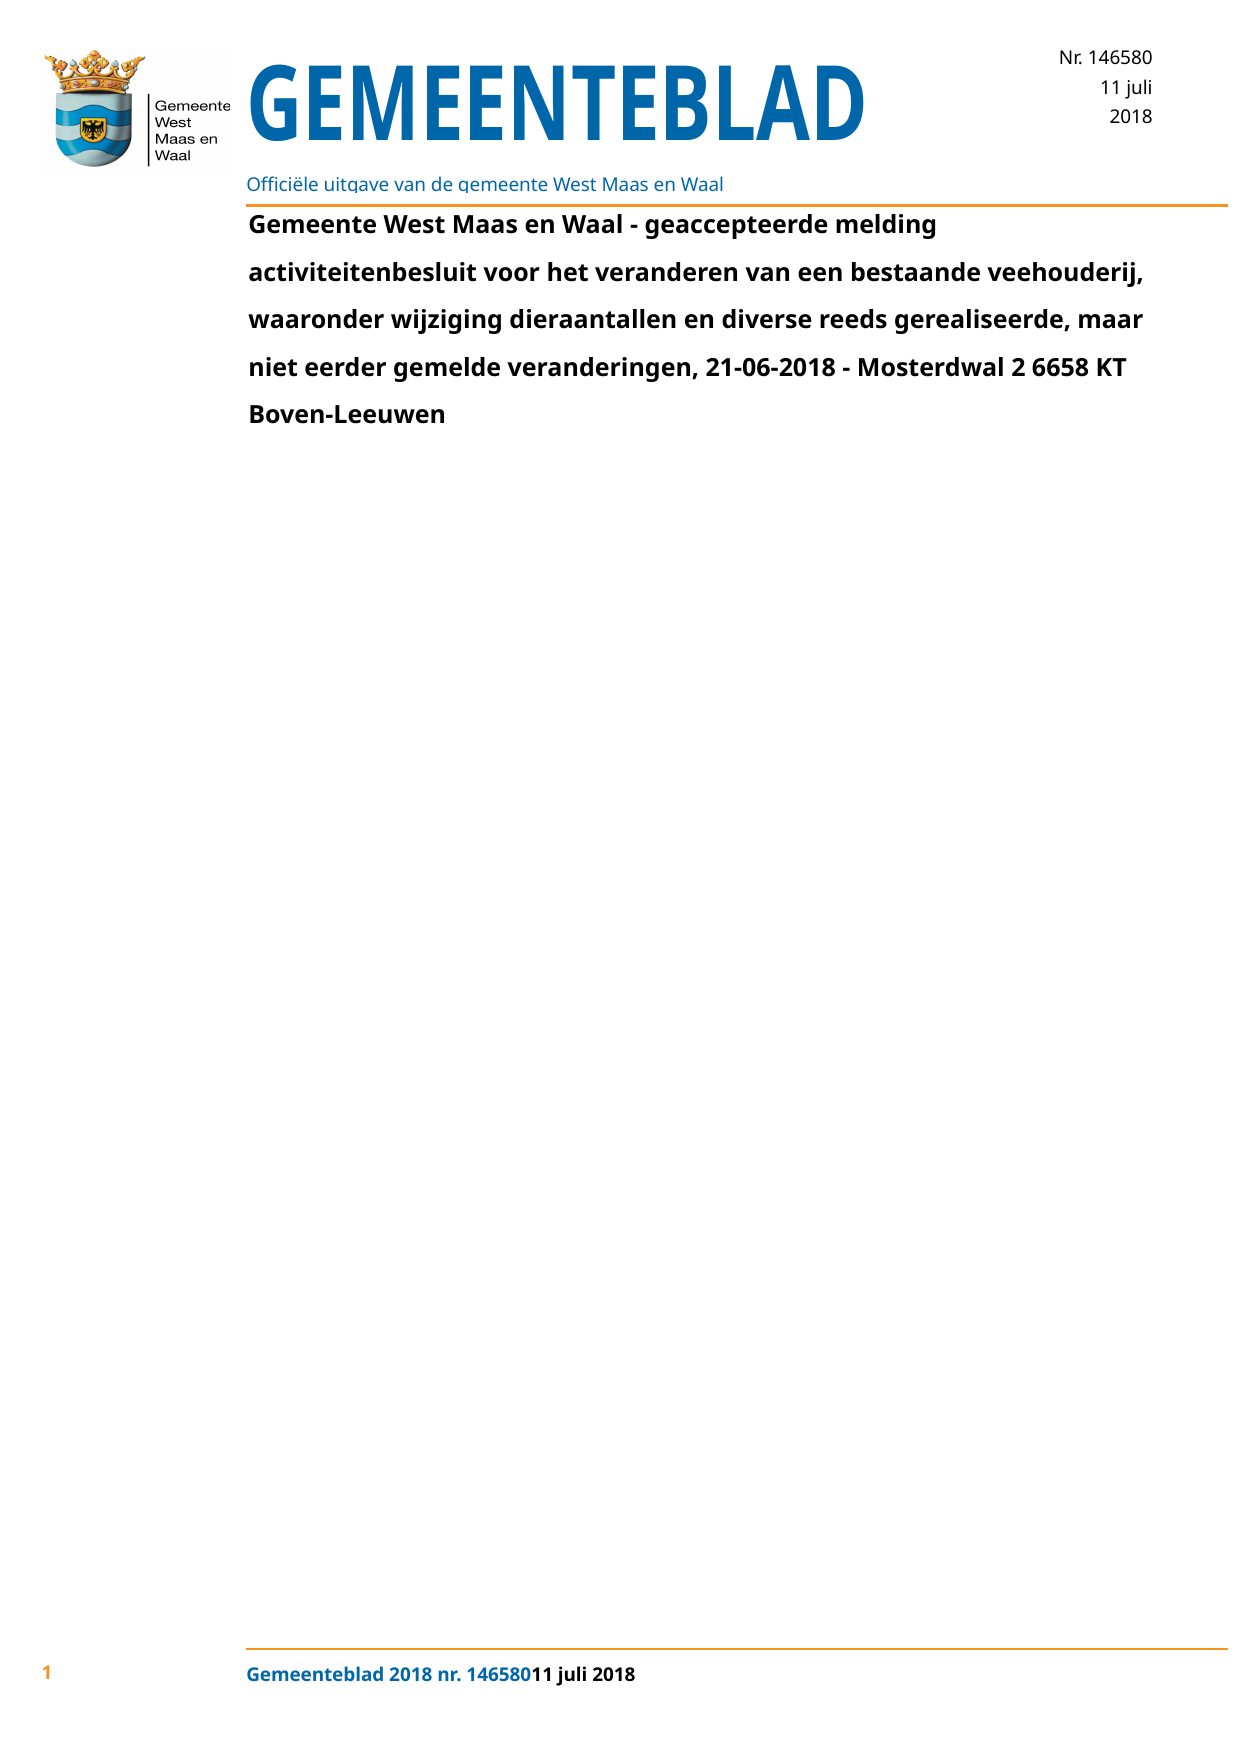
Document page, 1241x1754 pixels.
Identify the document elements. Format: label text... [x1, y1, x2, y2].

text Gemeente West Maas en Waal - geaccepteerde melding activiteitenbesluit voor het veranderen van een bestaande veehouderij, waaronder wijziging dieraantallen en diverse reeds gerealiseerde, maar niet eerder gemelde veranderingen, 21-06-2018 - Mosterdwal 2 6658 KT Boven-Leeuwen [248, 207, 1152, 431]
picture [41, 47, 231, 172]
